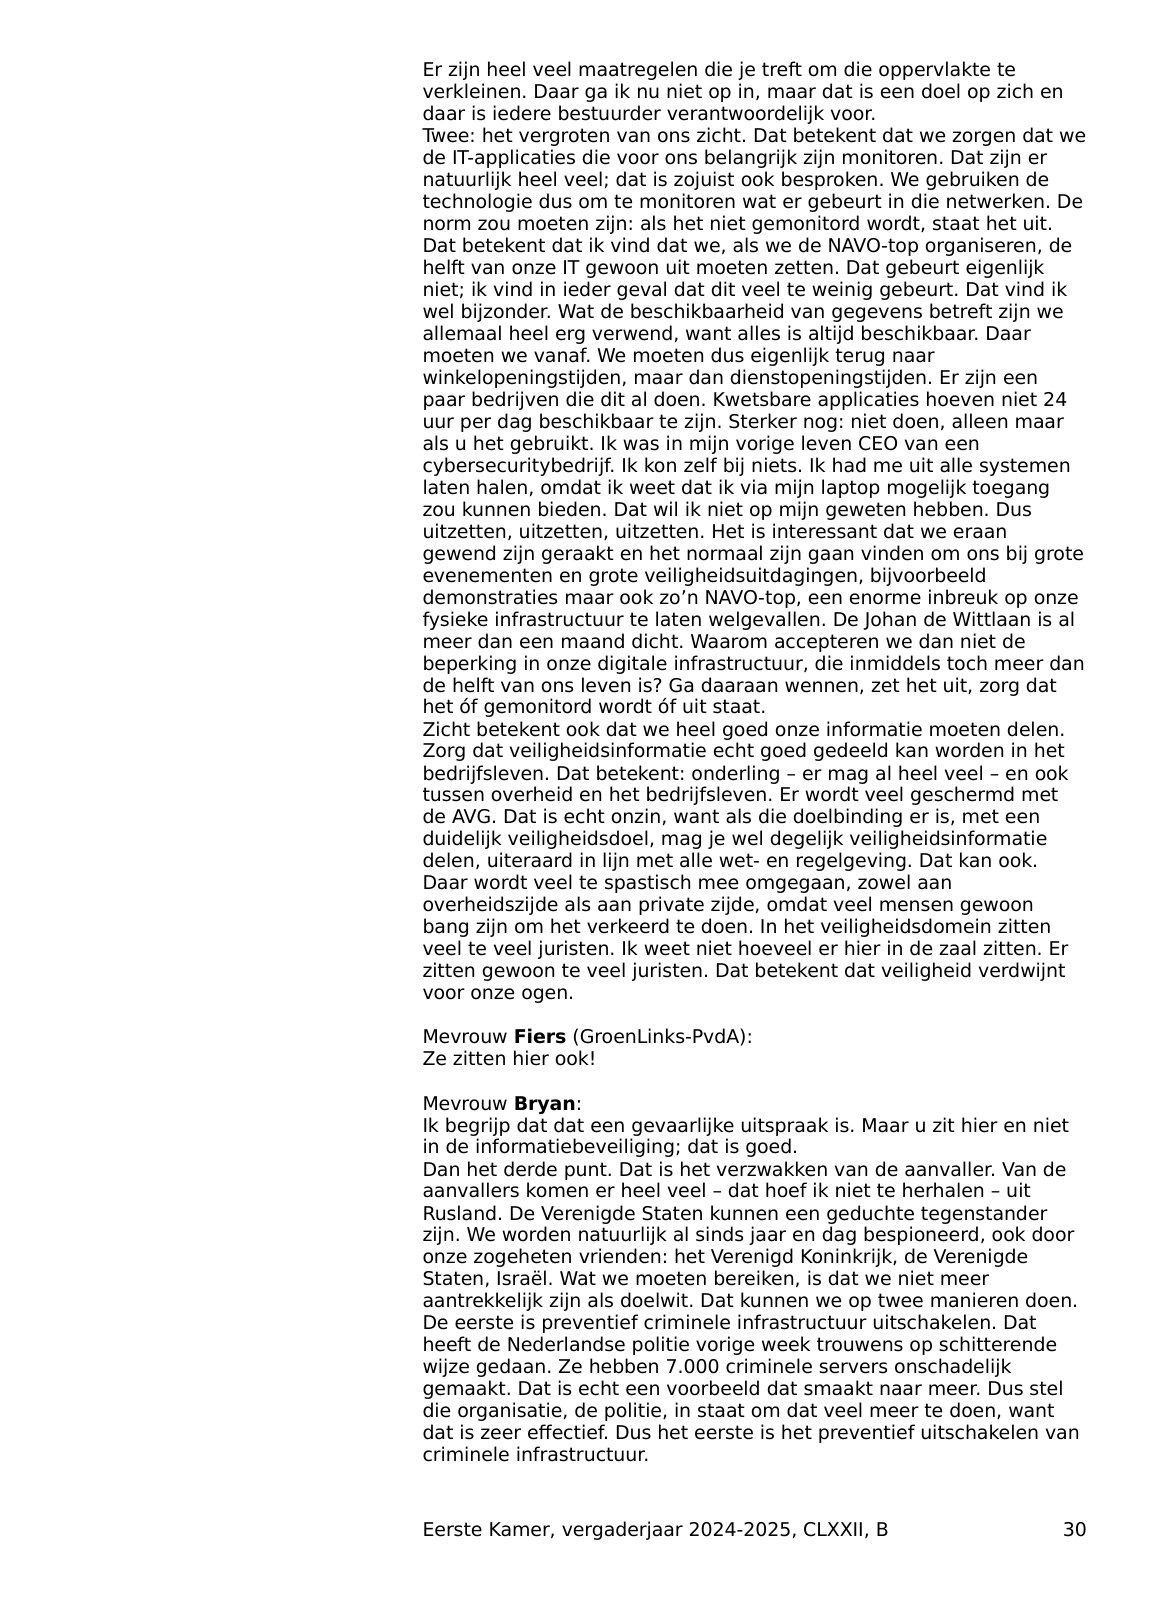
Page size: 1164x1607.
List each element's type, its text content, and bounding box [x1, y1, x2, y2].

text Mevrouw Fiers (GroenLinks-PvdA): [422, 1026, 1087, 1048]
text Zicht betekent ook dat we heel goed onze informatie moeten delen. Zorg dat veiligheidsinformatie echt goed gedeeld kan worden in het bedrijfsleven. Dat betekent: onderling – er mag al heel veel – en ook tussen overheid en het bedrijfsleven. Er wordt veel geschermd met de AVG. Dat is echt onzin, want als die doelbinding er is, met een duidelijk veiligheidsdoel, mag je wel degelijk veiligheidsinformatie delen, uiteraard in lijn met alle wet- en regelgeving. Dat kan ook. Daar wordt veel te spastisch mee omgegaan, zowel aan overheidszijde als aan private zijde, omdat veel mensen gewoon bang zijn om het verkeerd te doen. In het veiligheidsdomein zitten veel te veel juristen. Ik weet niet hoeveel er hier in de zaal zitten. Er zitten gewoon te veel juristen. Dat betekent dat veiligheid verdwijnt voor onze ogen. [422, 718, 1087, 1004]
text Ik begrijp dat dat een gevaarlijke uitspraak is. Maar u zit hier en niet in de informatiebeveiliging; dat is goed. [422, 1114, 1087, 1158]
text Twee: het vergroten van ons zicht. Dat betekent dat we zorgen dat we de IT-applicaties die voor ons belangrijk zijn monitoren. Dat zijn er natuurlijk heel veel; dat is zojuist ook besproken. We gebruiken de technologie dus om te monitoren wat er gebeurt in die netwerken. De norm zou moeten zijn: als het niet gemonitord wordt, staat het uit. Dat betekent dat ik vind dat we, als we de NAVO-top organiseren, de helft van onze IT gewoon uit moeten zetten. Dat gebeurt eigenlijk niet; ik vind in ieder geval dat dit veel te weinig gebeurt. Dat vind ik wel bijzonder. Wat de beschikbaarheid van gegevens betreft zijn we allemaal heel erg verwend, want alles is altijd beschikbaar. Daar moeten we vanaf. We moeten dus eigenlijk terug naar winkelopeningstijden, maar dan dienstopeningstijden. Er zijn een paar bedrijven die dit al doen. Kwetsbare applicaties hoeven niet 24 uur per dag beschikbaar te zijn. Sterker nog: niet doen, alleen maar als u het gebruikt. Ik was in mijn vorige leven CEO van een cybersecuritybedrijf. Ik kon zelf bij niets. Ik had me uit alle systemen laten halen, omdat ik weet dat ik via mijn laptop mogelijk toegang zou kunnen bieden. Dat wil ik niet op mijn geweten hebben. Dus uitzetten, uitzetten, uitzetten. Het is interessant dat we eraan gewend zijn geraakt en het normaal zijn gaan vinden om ons bij grote evenementen en grote veiligheidsuitdagingen, bijvoorbeeld demonstraties maar ook zo’n NAVO-top, een enorme inbreuk op onze fysieke infrastructuur te laten welgevallen. De Johan de Wittlaan is al meer dan een maand dicht. Waarom accepteren we dan niet de beperking in onze digitale infrastructuur, die inmiddels toch meer dan de helft van ons leven is? Ga daaraan wennen, zet het uit, zorg dat het óf gemonitord wordt óf uit staat. [422, 125, 1087, 718]
text Er zijn heel veel maatregelen die je treft om die oppervlakte te verkleinen. Daar ga ik nu niet op in, maar dat is een doel op zich en daar is iedere bestuurder verantwoordelijk voor. [422, 59, 1087, 125]
text Ze zitten hier ook! [422, 1048, 1087, 1070]
text Mevrouw Bryan: [422, 1092, 1087, 1114]
text Dan het derde punt. Dat is het verzwakken van de aanvaller. Van de aanvallers komen er heel veel – dat hoef ik niet te herhalen – uit Rusland. De Verenigde Staten kunnen een geduchte tegenstander zijn. We worden natuurlijk al sinds jaar en dag bespioneerd, ook door onze zogeheten vrienden: het Verenigd Koninkrijk, de Verenigde Staten, Israël. Wat we moeten bereiken, is dat we niet meer aantrekkelijk zijn als doelwit. Dat kunnen we op twee manieren doen. De eerste is preventief criminele infrastructuur uitschakelen. Dat heeft de Nederlandse politie vorige week trouwens op schitterende wijze gedaan. Ze hebben 7.000 criminele servers onschadelijk gemaakt. Dat is echt een voorbeeld dat smaakt naar meer. Dus stel die organisatie, de politie, in staat om dat veel meer te doen, want dat is zeer effectief. Dus het eerste is het preventief uitschakelen van criminele infrastructuur. [422, 1158, 1087, 1466]
